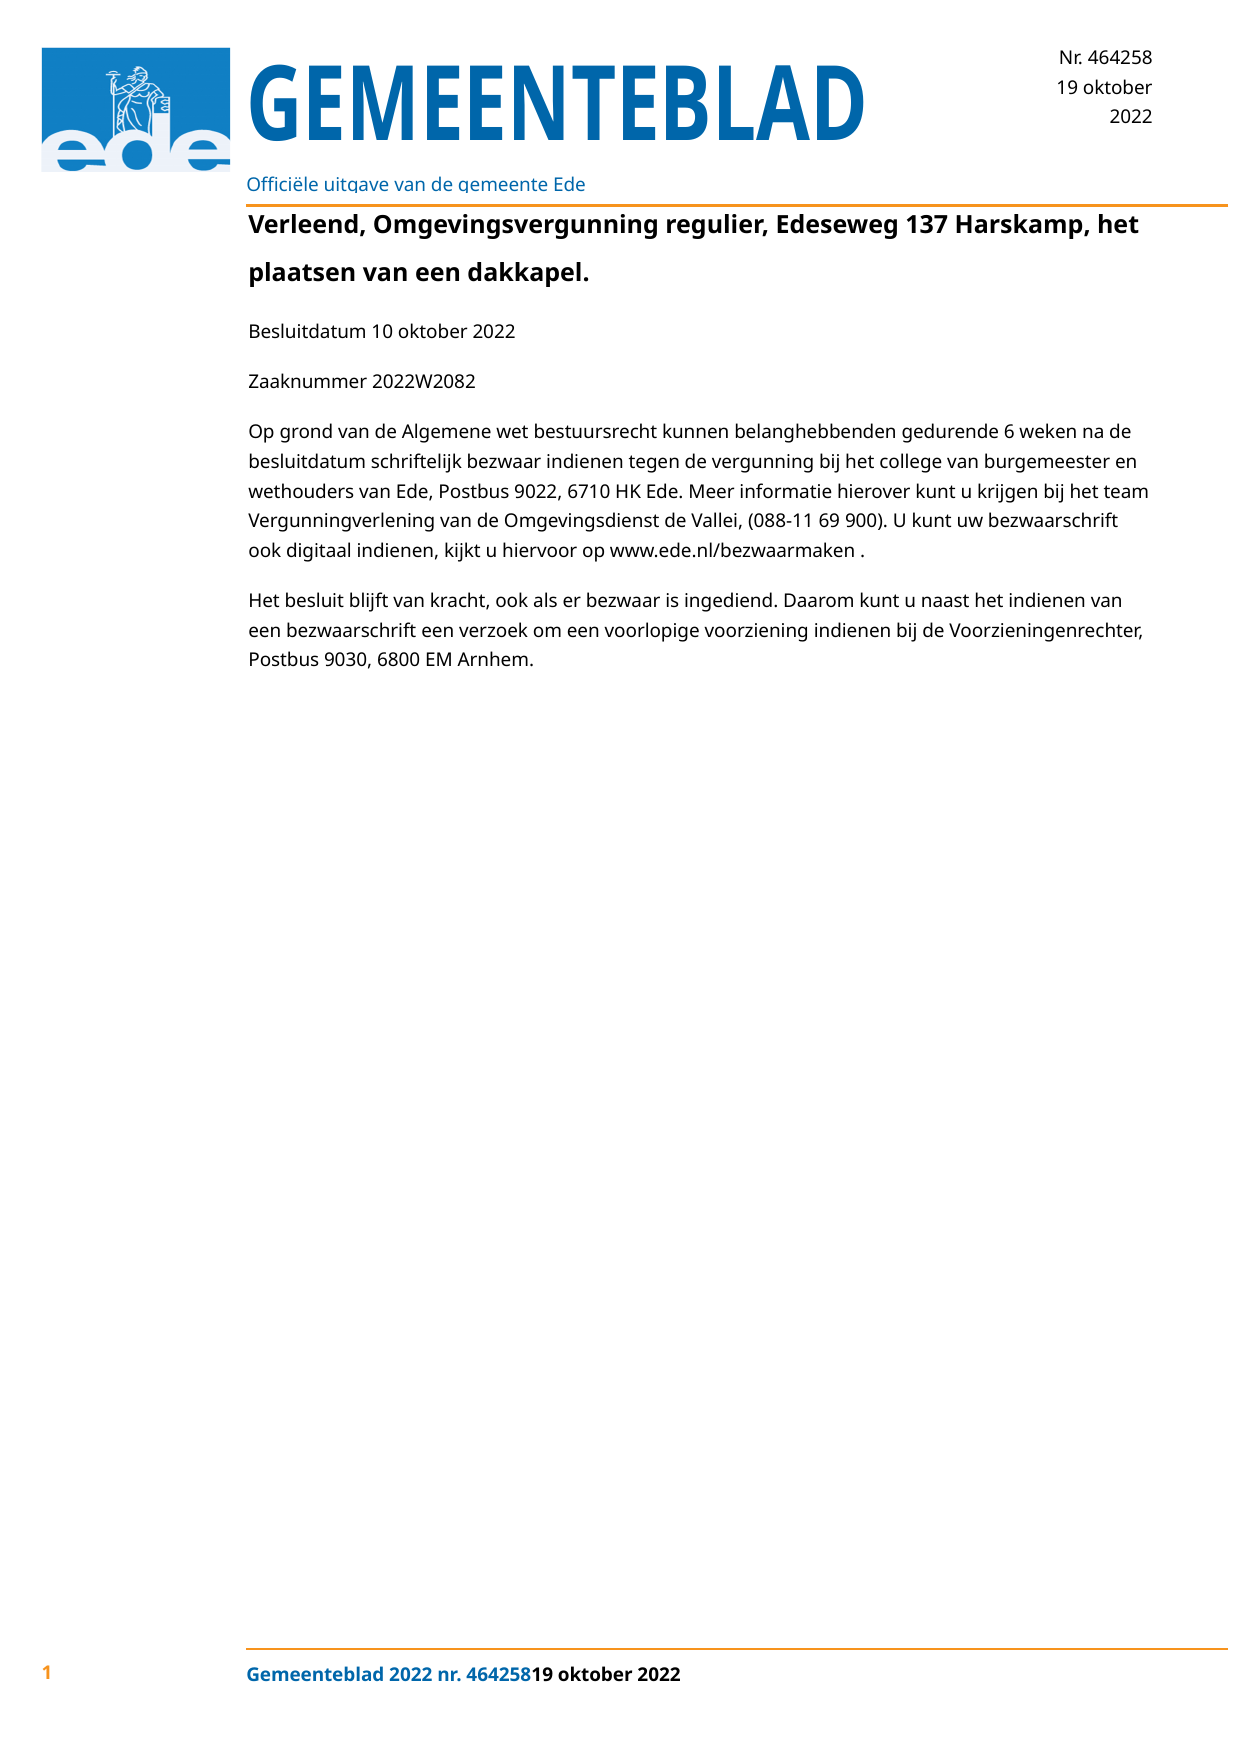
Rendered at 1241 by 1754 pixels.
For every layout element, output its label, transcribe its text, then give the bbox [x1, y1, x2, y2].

text Zaaknummer 2022W2082 [248, 368, 1152, 394]
picture [41, 47, 231, 172]
text Het besluit blijft van kracht, ook als er bezwaar is ingediend. Daarom kunt u naast het indienen van een bezwaarschrift een verzoek om een voorlopige voorziening indienen bij de Voorzieningenrechter, Postbus 9030, 6800 EM Arnhem. [248, 587, 1152, 672]
text Verleend, Omgevingsvergunning regulier, Edeseweg 137 Harskamp, het plaatsen van een dakkapel. [248, 207, 1152, 288]
text Besluitdatum 10 oktober 2022 [248, 318, 1152, 344]
text Op grond van de Algemene wet bestuursrecht kunnen belanghebbenden gedurende 6 weken na de besluitdatum schriftelijk bezwaar indienen tegen de vergunning bij het college van burgemeester en wethouders van Ede, Postbus 9022, 6710 HK Ede. Meer informatie hierover kunt u krijgen bij het team Vergunningverlening van de Omgevingsdienst de Vallei, (088-11 69 900). U kunt uw bezwaarschrift ook digitaal indienen, kijkt u hiervoor op www.ede.nl/bezwaarmaken . [248, 419, 1152, 563]
